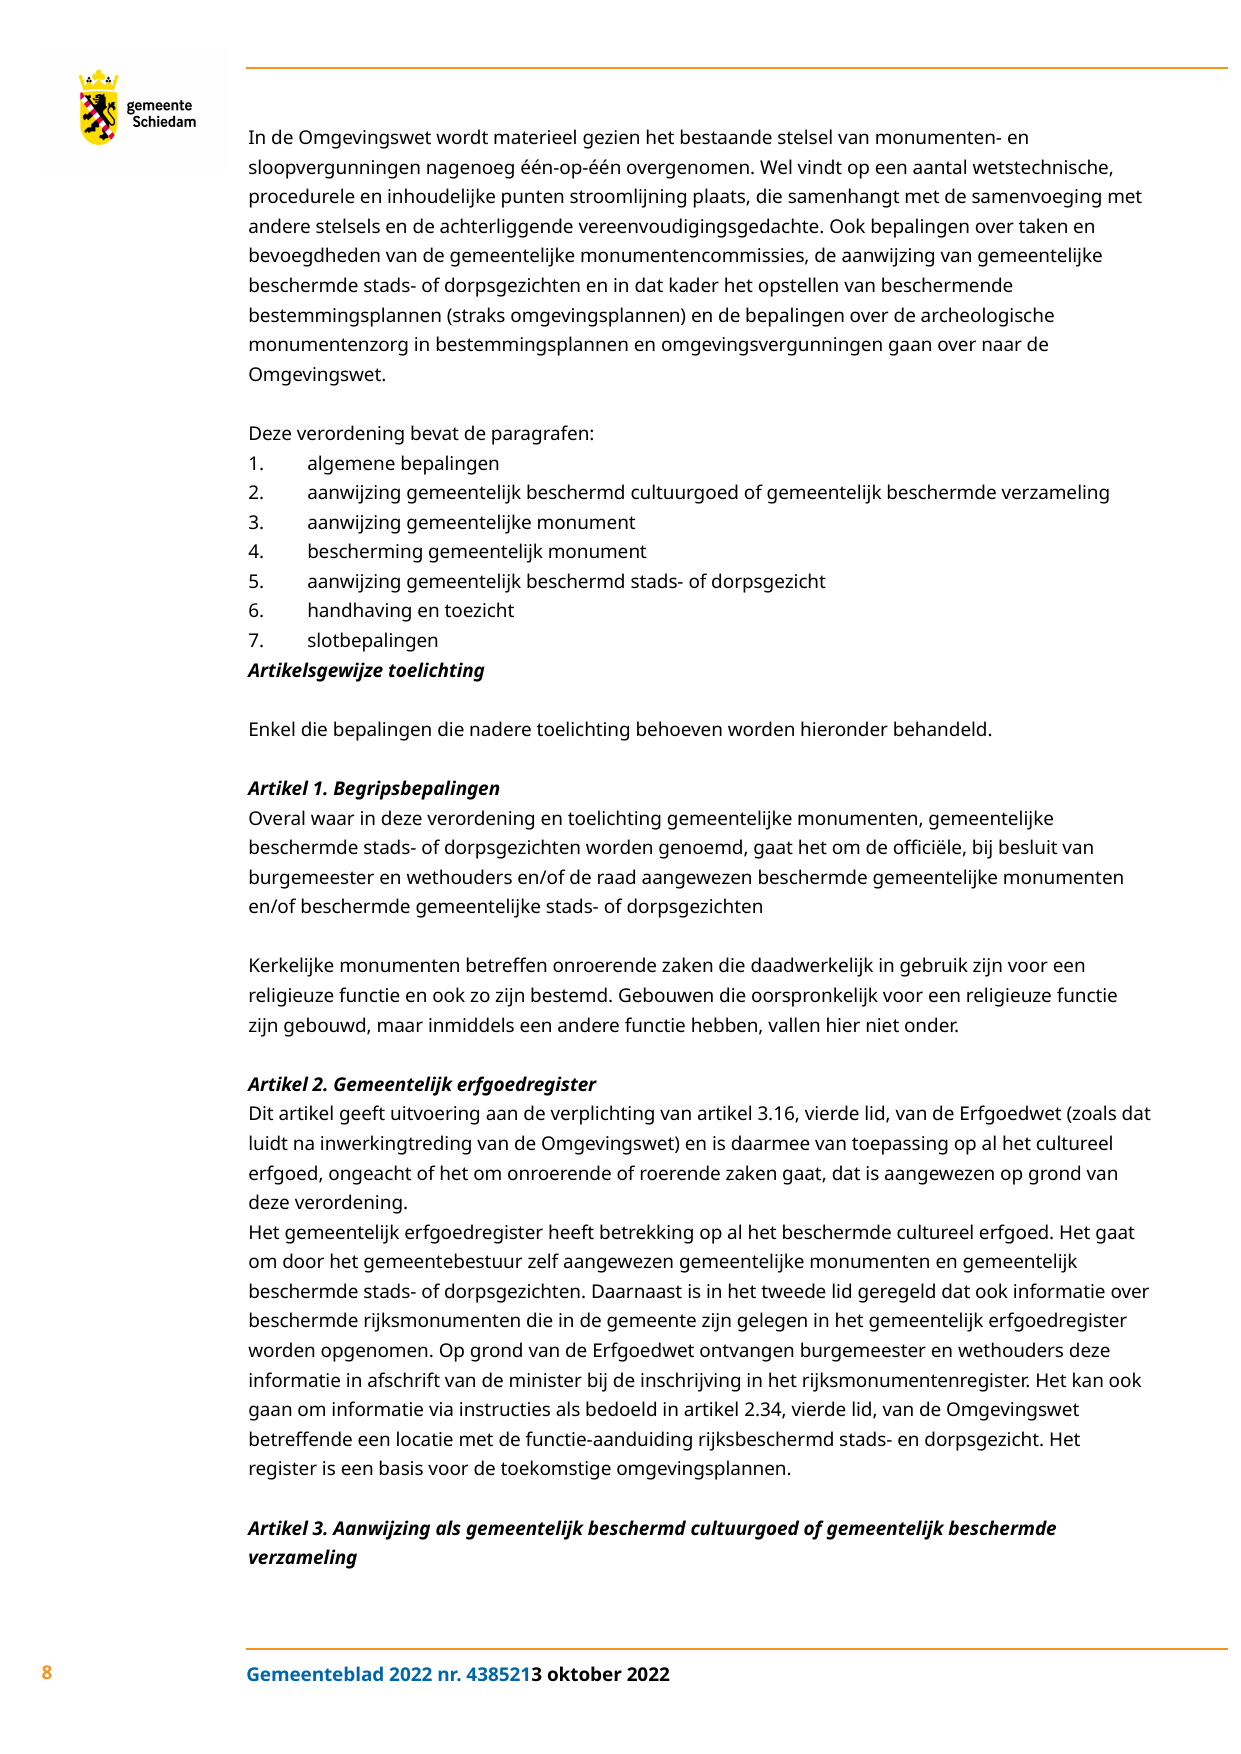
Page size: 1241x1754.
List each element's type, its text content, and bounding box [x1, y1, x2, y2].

text Het gemeentelijk erfgoedregister heeft betrekking op al het beschermde cultureel erfgoed. Het gaat om door het gemeentebestuur zelf aangewezen gemeentelijke monumenten en gemeentelijk beschermde stads- of dorpsgezichten. Daarnaast is in het tweede lid geregeld dat ook informatie over beschermde rijksmonumenten die in de gemeente zijn gelegen in het gemeentelijk erfgoedregister worden opgenomen. Op grond van de Erfgoedwet ontvangen burgemeester en wethouders deze informatie in afschrift van de minister bij de inschrijving in het rijksmonumentenregister. Het kan ook gaan om informatie via instructies als bedoeld in artikel 2.34, vierde lid, van de Omgevingswet betreffende een locatie met de functie-aanduiding rijksbeschermd stads- en dorpsgezicht. Het register is een basis voor de toekomstige omgevingsplannen. [248, 1219, 1152, 1481]
list slotbepalingen [248, 627, 1152, 653]
list aanwijzing gemeentelijk beschermd cultuurgoed of gemeentelijk beschermde verzameling [248, 479, 1152, 505]
text Dit artikel geeft uitvoering aan de verplichting van artikel 3.16, vierde lid, van de Erfgoedwet (zoals dat luidt na inwerkingtreding van de Omgevingswet) en is daarmee van toepassing op al het cultureel erfgoed, ongeacht of het om onroerende of roerende zaken gaat, dat is aangewezen op grond van deze verordening. [248, 1101, 1152, 1215]
list aanwijzing gemeentelijk beschermd stads- of dorpsgezicht [248, 568, 1152, 594]
text Artikel 2. Gemeentelijk erfgoedregister [248, 1071, 1152, 1097]
text In de Omgevingswet wordt materieel gezien het bestaande stelsel van monumenten- en sloopvergunningen nagenoeg één-op-één overgenomen. Wel vindt op een aantal wetstechnische, procedurele en inhoudelijke punten stroomlijning plaats, die samenhangt met de samenvoeging met andere stelsels en de achterliggende vereenvoudigingsgedachte. Ook bepalingen over taken en bevoegdheden van de gemeentelijke monumentencommissies, de aanwijzing van gemeentelijke beschermde stads- of dorpsgezichten en in dat kader het opstellen van beschermende bestemmingsplannen (straks omgevingsplannen) en de bepalingen over de archeologische monumentenzorg in bestemmingsplannen en omgevingsvergunningen gaan over naar de Omgevingswet. [248, 124, 1152, 387]
picture [41, 47, 231, 172]
list handhaving en toezicht [248, 598, 1152, 623]
list algemene bepalingen [248, 450, 1152, 476]
list aanwijzing gemeentelijke monument [248, 509, 1152, 535]
text Artikel 3. Aanwijzing als gemeentelijk beschermd cultuurgoed of gemeentelijk beschermde verzameling [248, 1515, 1152, 1570]
text Enkel die bepalingen die nadere toelichting behoeven worden hieronder behandeld. [248, 716, 1152, 742]
list bescherming gemeentelijk monument [248, 538, 1152, 564]
text Overal waar in deze verordening en toelichting gemeentelijke monumenten, gemeentelijke beschermde stads- of dorpsgezichten worden genoemd, gaat het om de officiële, bij besluit van burgemeester en wethouders en/of de raad aangewezen beschermde gemeentelijke monumenten en/of beschermde gemeentelijke stads- of dorpsgezichten [248, 805, 1152, 919]
text Artikelsgewijze toelichting [248, 657, 1152, 683]
text Kerkelijke monumenten betreffen onroerende zaken die daadwerkelijk in gebruik zijn voor een religieuze functie en ook zo zijn bestemd. Gebouwen die oorspronkelijk voor een religieuze functie zijn gebouwd, maar inmiddels een andere functie hebben, vallen hier niet onder. [248, 953, 1152, 1038]
text Artikel 1. Begripsbepalingen [248, 775, 1152, 801]
text Deze verordening bevat de paragrafen: [248, 420, 1152, 446]
